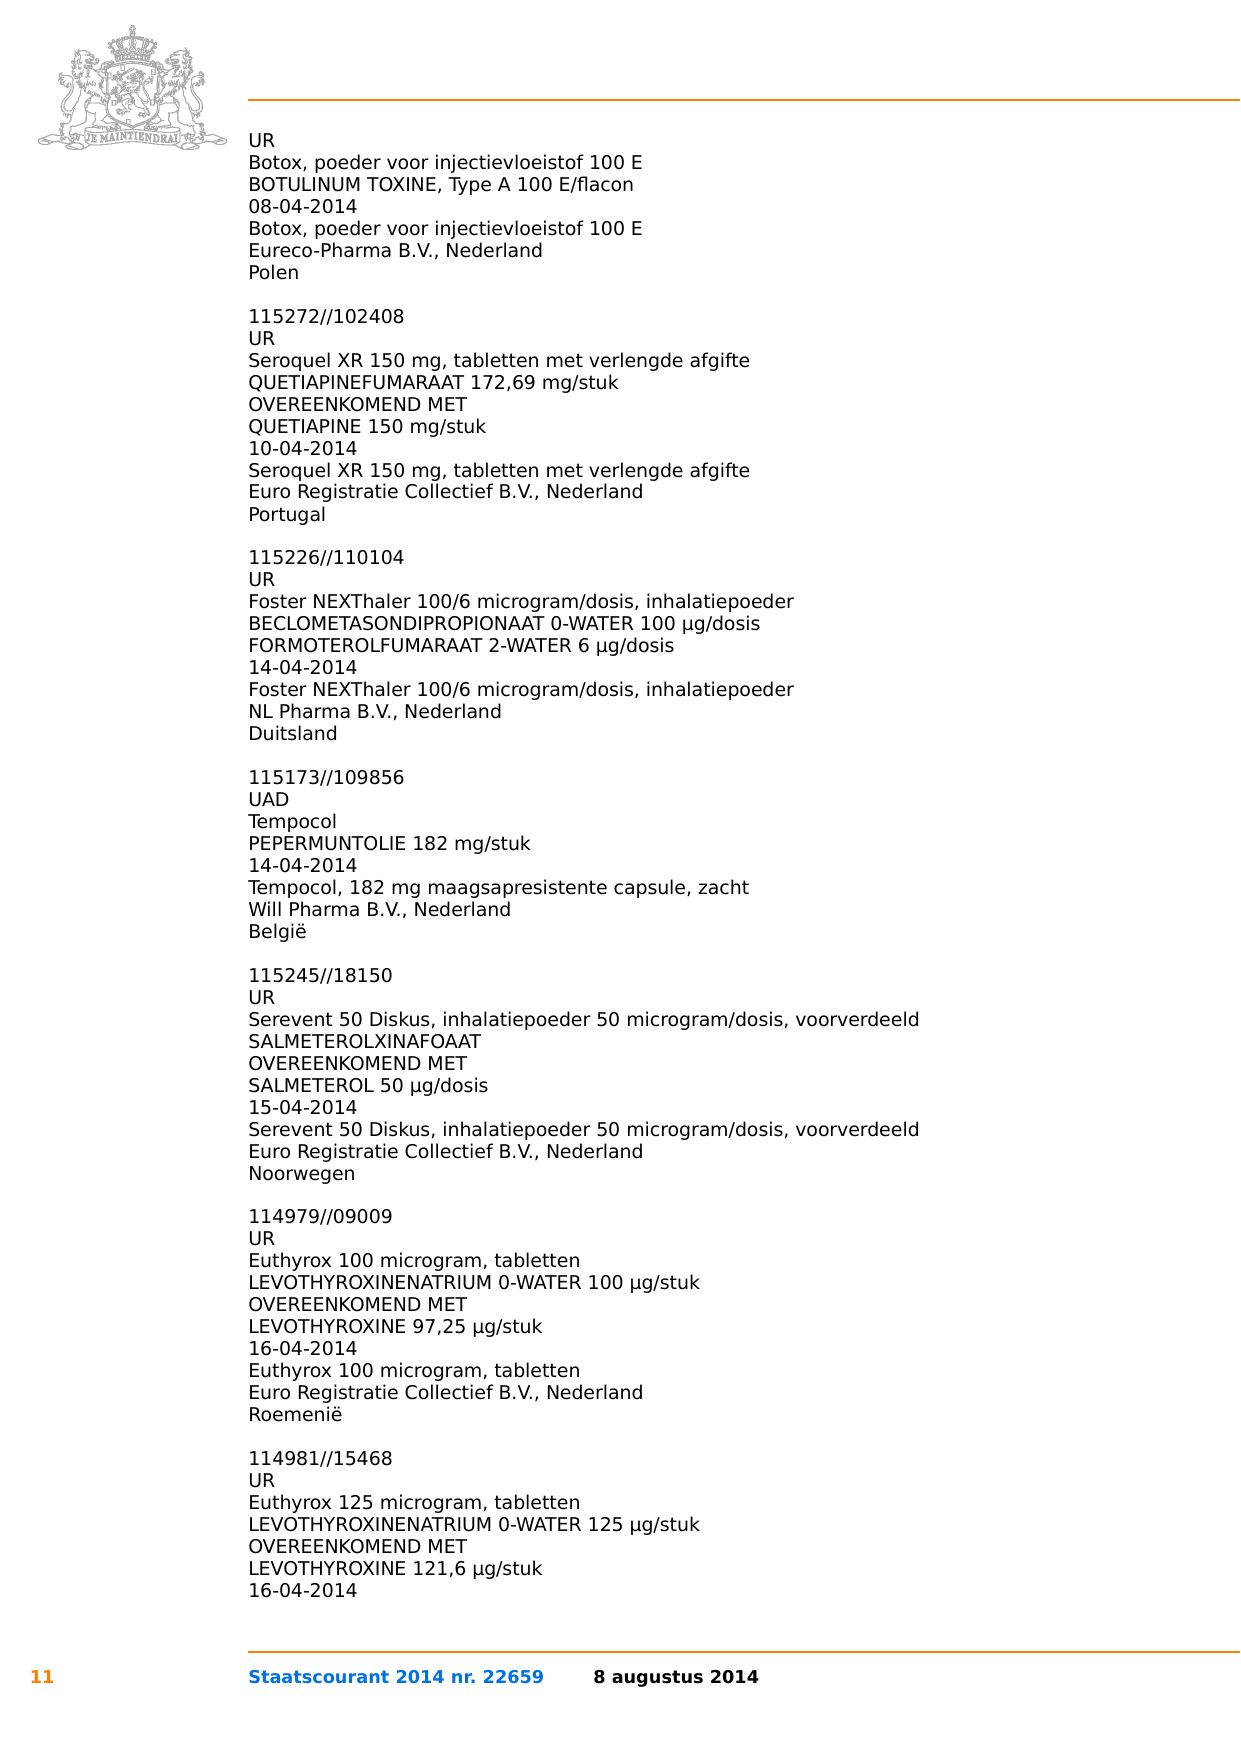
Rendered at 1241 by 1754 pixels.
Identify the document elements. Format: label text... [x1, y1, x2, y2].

text LEVOTHYROXINE 97,25 µg/stuk [248, 1316, 1163, 1338]
text Tempocol, 182 mg maagsapresistente capsule, zacht [248, 877, 1163, 899]
text Will Pharma B.V., Nederland [248, 899, 1163, 921]
picture [38, 25, 227, 150]
text LEVOTHYROXINE 121,6 µg/stuk [248, 1558, 1163, 1580]
text UR [248, 1228, 1163, 1250]
text 10-04-2014 [248, 437, 1163, 459]
text Euthyrox 100 microgram, tabletten [248, 1250, 1163, 1272]
text 15-04-2014 [248, 1097, 1163, 1118]
text QUETIAPINE 150 mg/stuk [248, 416, 1163, 437]
text BECLOMETASONDIPROPIONAAT 0-WATER 100 µg/dosis [248, 613, 1163, 635]
text NL Pharma B.V., Nederland [248, 701, 1163, 723]
text UR [248, 1470, 1163, 1492]
text LEVOTHYROXINENATRIUM 0-WATER 100 µg/stuk [248, 1272, 1163, 1294]
text Euro Registratie Collectief B.V., Nederland [248, 1382, 1163, 1404]
text Euthyrox 100 microgram, tabletten [248, 1360, 1163, 1382]
text Portugal [248, 503, 1163, 525]
text Noorwegen [248, 1162, 1163, 1184]
text 08-04-2014 [248, 196, 1163, 218]
text 115245//18150 [248, 965, 1163, 987]
text Eureco-Pharma B.V., Nederland [248, 240, 1163, 262]
text 114979//09009 [248, 1206, 1163, 1228]
text 16-04-2014 [248, 1580, 1163, 1602]
text 115272//102408 [248, 306, 1163, 328]
text Foster NEXThaler 100/6 microgram/dosis, inhalatiepoeder [248, 679, 1163, 701]
text 115226//110104 [248, 547, 1163, 569]
text OVEREENKOMEND MET [248, 1536, 1163, 1558]
text Seroquel XR 150 mg, tabletten met verlengde afgifte [248, 349, 1163, 372]
text UR [248, 130, 1163, 152]
text OVEREENKOMEND MET [248, 1053, 1163, 1074]
text Duitsland [248, 723, 1163, 745]
text OVEREENKOMEND MET [248, 393, 1163, 416]
text Seroquel XR 150 mg, tabletten met verlengde afgifte [248, 459, 1163, 481]
text PEPERMUNTOLIE 182 mg/stuk [248, 833, 1163, 855]
text LEVOTHYROXINENATRIUM 0-WATER 125 µg/stuk [248, 1514, 1163, 1536]
text 115173//109856 [248, 767, 1163, 789]
text Serevent 50 Diskus, inhalatiepoeder 50 microgram/dosis, voorverdeeld [248, 1118, 1163, 1141]
text Serevent 50 Diskus, inhalatiepoeder 50 microgram/dosis, voorverdeeld [248, 1009, 1163, 1031]
text SALMETEROLXINAFOAAT [248, 1031, 1163, 1053]
text UR [248, 328, 1163, 349]
text 16-04-2014 [248, 1338, 1163, 1360]
text UAD [248, 789, 1163, 811]
text Botox, poeder voor injectievloeistof 100 E [248, 152, 1163, 174]
text QUETIAPINEFUMARAAT 172,69 mg/stuk [248, 372, 1163, 393]
text 14-04-2014 [248, 855, 1163, 877]
text 114981//15468 [248, 1448, 1163, 1470]
text Roemenië [248, 1404, 1163, 1426]
text OVEREENKOMEND MET [248, 1294, 1163, 1316]
text Polen [248, 262, 1163, 284]
text UR [248, 569, 1163, 591]
text BOTULINUM TOXINE, Type A 100 E/flacon [248, 174, 1163, 196]
text UR [248, 987, 1163, 1009]
text SALMETEROL 50 µg/dosis [248, 1074, 1163, 1097]
text België [248, 921, 1163, 943]
text Euthyrox 125 microgram, tabletten [248, 1492, 1163, 1514]
text Foster NEXThaler 100/6 microgram/dosis, inhalatiepoeder [248, 591, 1163, 613]
text FORMOTEROLFUMARAAT 2-WATER 6 µg/dosis [248, 635, 1163, 657]
text Euro Registratie Collectief B.V., Nederland [248, 481, 1163, 503]
text 14-04-2014 [248, 657, 1163, 679]
text Euro Registratie Collectief B.V., Nederland [248, 1141, 1163, 1162]
text Botox, poeder voor injectievloeistof 100 E [248, 218, 1163, 240]
text Tempocol [248, 811, 1163, 833]
